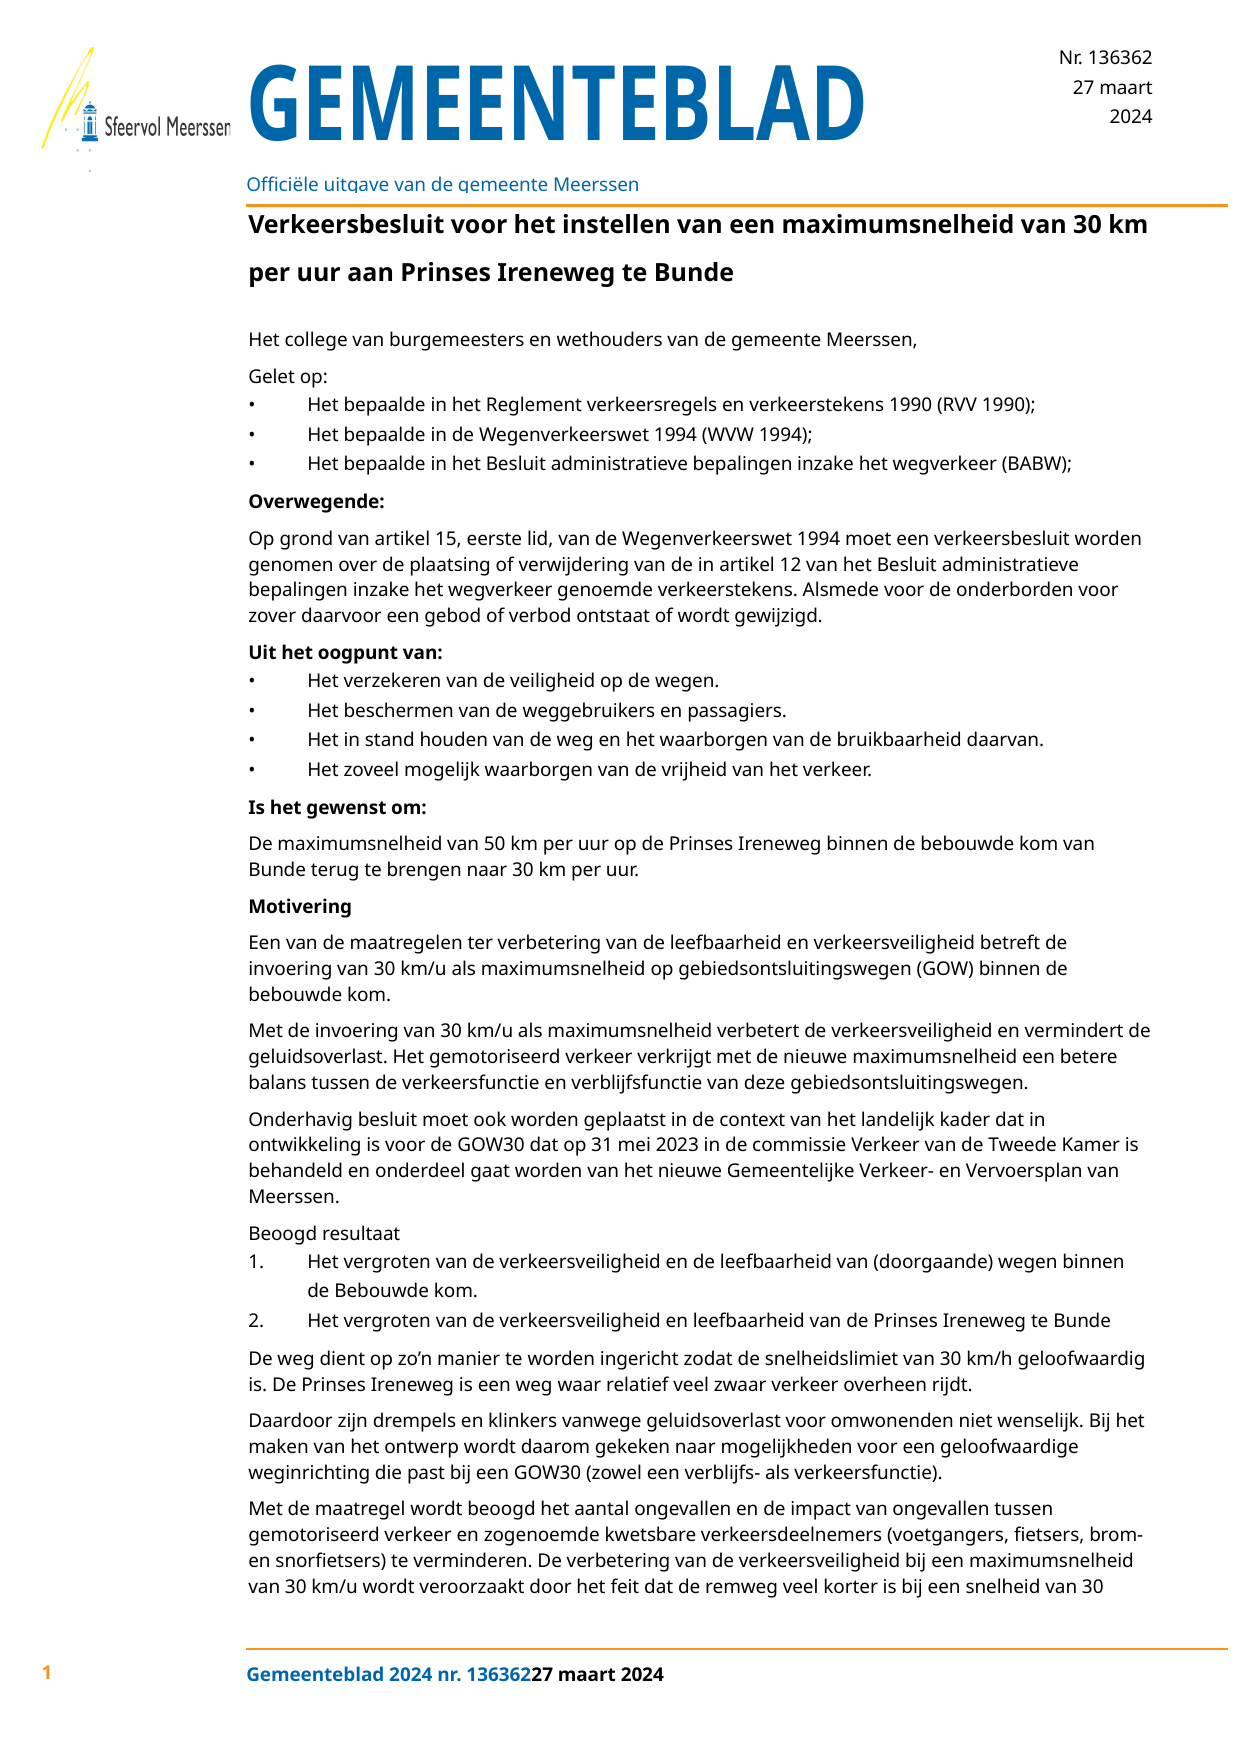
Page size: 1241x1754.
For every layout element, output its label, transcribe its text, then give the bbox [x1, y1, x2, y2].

list Het in stand houden van de weg en het waarborgen van de bruikbaarheid daarvan. [248, 726, 1152, 752]
text Motivering [248, 893, 1152, 919]
picture [41, 47, 231, 172]
list Het verzekeren van de veiligheid op de wegen. [248, 667, 1152, 693]
list Het vergroten van de verkeersveiligheid en de leefbaarheid van (doorgaande) wegen binnen de Bebouwde kom. [248, 1248, 1152, 1303]
text Met de maatregel wordt beoogd het aantal ongevallen en de impact van ongevallen tussen gemotoriseerd verkeer en zogenoemde kwetsbare verkeersdeelnemers (voetgangers, fietsers, brom- en snorfietsers) te verminderen. De verbetering van de verkeersveiligheid bij een maximumsnelheid van 30 km/u wordt veroorzaakt door het feit dat de remweg veel korter is bij een snelheid van 30 [248, 1496, 1152, 1598]
list Het beschermen van de weggebruikers en passagiers. [248, 697, 1152, 722]
text Is het gewenst om: [248, 794, 1152, 819]
text Daardoor zijn drempels en klinkers vanwege geluidsoverlast voor omwonenden niet wenselijk. Bij het maken van het ontwerp wordt daarom gekeken naar mogelijkheden voor een geloofwaardige weginrichting die past bij een GOW30 (zowel een verblijfs- als verkeersfunctie). [248, 1407, 1152, 1485]
text Het college van burgemeesters en wethouders van de gemeente Meerssen, [248, 326, 1152, 352]
text Overwegende: [248, 488, 1152, 514]
list Het bepaalde in het Besluit administratieve bepalingen inzake het wegverkeer (BABW); [248, 450, 1152, 476]
list Het bepaalde in de Wegenverkeerswet 1994 (WVW 1994); [248, 421, 1152, 447]
list Het vergroten van de verkeersveiligheid en leefbaarheid van de Prinses Ireneweg te Bunde [248, 1307, 1152, 1333]
text Beoogd resultaat [248, 1220, 1152, 1245]
text Onderhavig besluit moet ook worden geplaatst in de context van het landelijk kader dat in ontwikkeling is voor de GOW30 dat op 31 mei 2023 in de commissie Verkeer van de Tweede Kamer is behandeld en onderdeel gaat worden van het nieuwe Gemeentelijke Verkeer- en Vervoersplan van Meerssen. [248, 1106, 1152, 1209]
text Uit het oogpunt van: [248, 639, 1152, 664]
text De maximumsnelheid van 50 km per uur op de Prinses Ireneweg binnen de bebouwde kom van Bunde terug te brengen naar 30 km per uur. [248, 831, 1152, 882]
text Gelet op: [248, 363, 1152, 389]
list Het bepaalde in het Reglement verkeersregels en verkeerstekens 1990 (RVV 1990); [248, 391, 1152, 417]
text De weg dient op zo’n manier te worden ingericht zodat de snelheidslimiet van 30 km/h geloofwaardig is. De Prinses Ireneweg is een weg waar relatief veel zwaar verkeer overheen rijdt. [248, 1345, 1152, 1397]
text Verkeersbesluit voor het instellen van een maximumsnelheid van 30 km per uur aan Prinses Ireneweg te Bunde [248, 207, 1152, 288]
text Een van de maatregelen ter verbetering van de leefbaarheid en verkeersveiligheid betreft de invoering van 30 km/u als maximumsnelheid op gebiedsontsluitingswegen (GOW) binnen de bebouwde kom. [248, 929, 1152, 1007]
text Op grond van artikel 15, eerste lid, van de Wegenverkeerswet 1994 moet een verkeersbesluit worden genomen over de plaatsing of verwijdering van de in artikel 12 van het Besluit administratieve bepalingen inzake het wegverkeer genoemde verkeerstekens. Alsmede voor de onderborden voor zover daarvoor een gebod of verbod ontstaat of wordt gewijzigd. [248, 525, 1152, 628]
list Het zoveel mogelijk waarborgen van de vrijheid van het verkeer. [248, 756, 1152, 782]
text Met de invoering van 30 km/u als maximumsnelheid verbetert de verkeersveiligheid en vermindert de geluidsoverlast. Het gemotoriseerd verkeer verkrijgt met de nieuwe maximumsnelheid een betere balans tussen de verkeersfunctie en verblijfsfunctie van deze gebiedsontsluitingswegen. [248, 1018, 1152, 1095]
